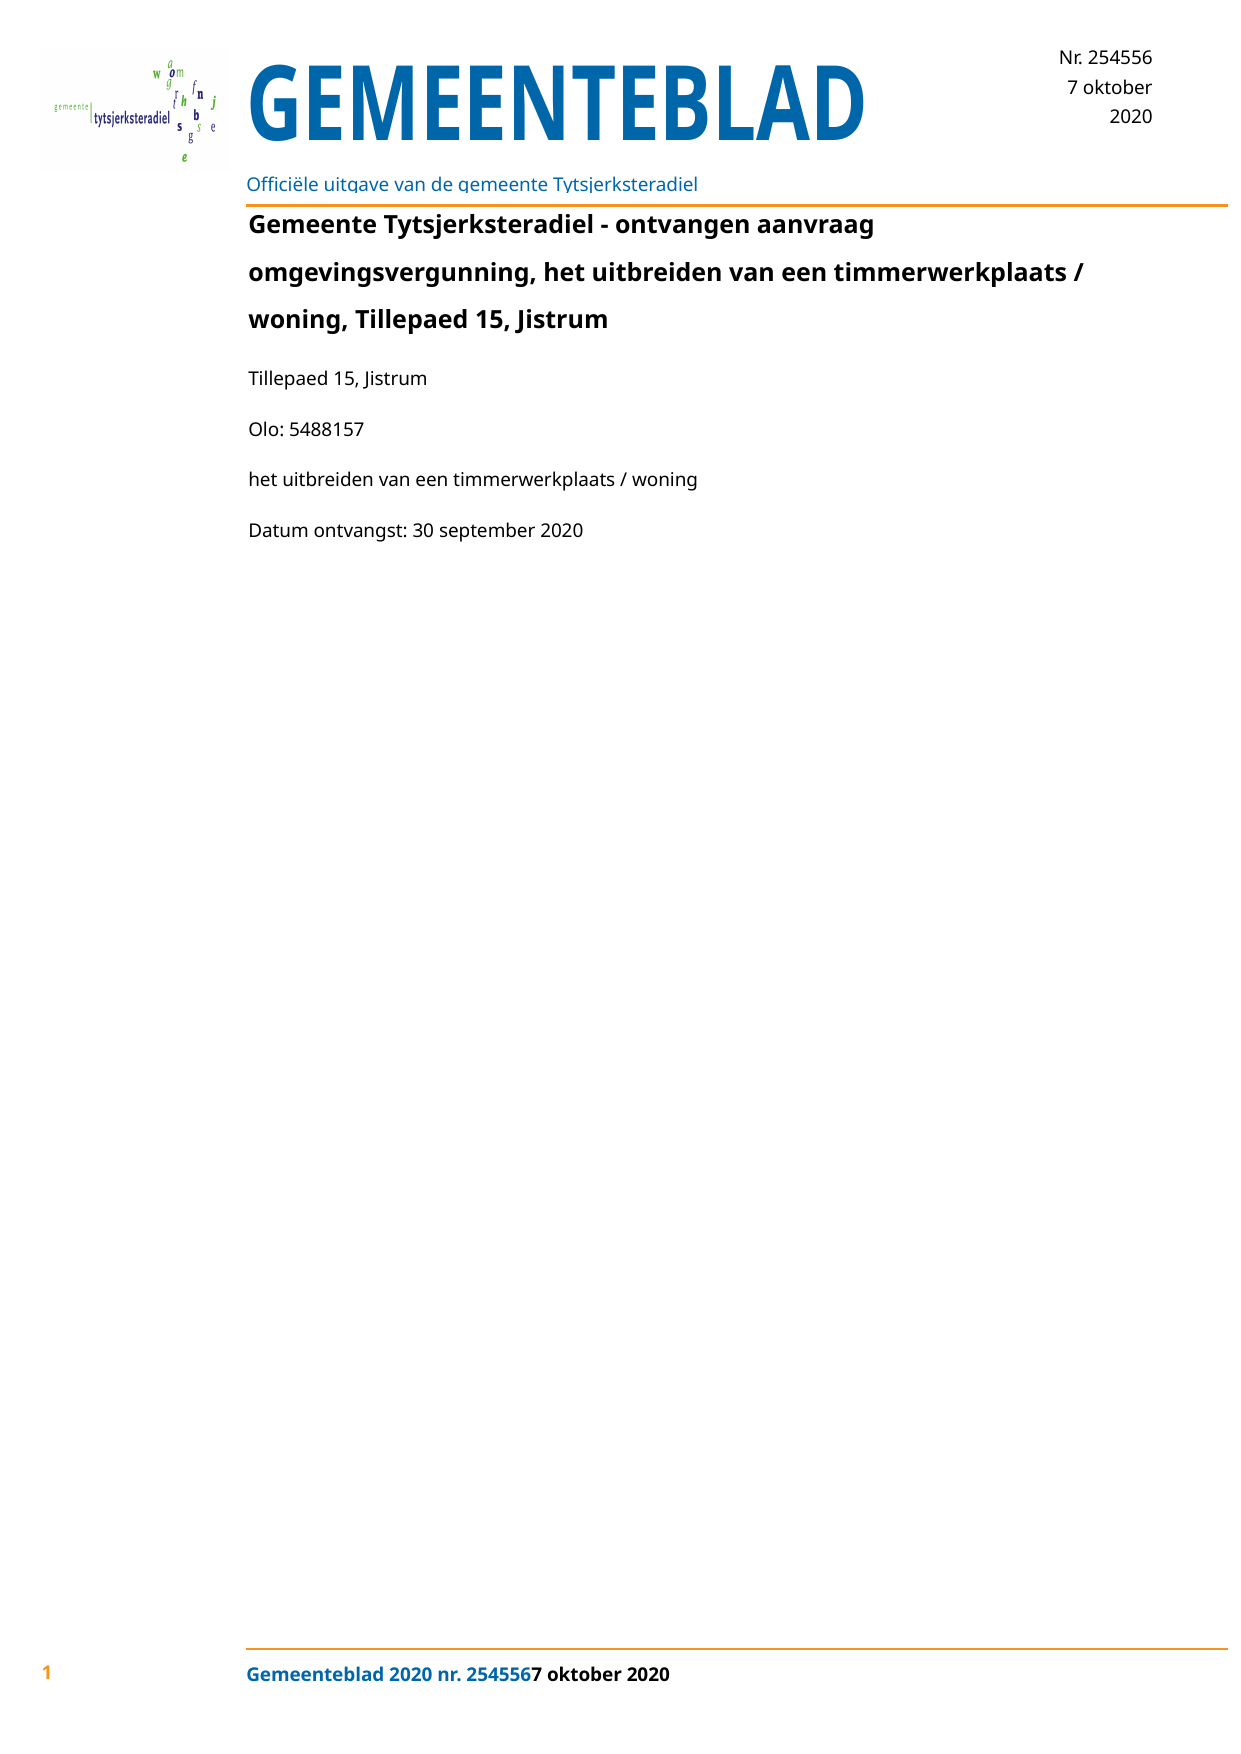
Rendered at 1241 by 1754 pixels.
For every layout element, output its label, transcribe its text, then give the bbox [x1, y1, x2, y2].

text Datum ontvangst: 30 september 2020 [248, 517, 1152, 542]
picture [41, 47, 231, 172]
text Tillepaed 15, Jistrum [248, 366, 1152, 391]
text het uitbreiden van een timmerwerkplaats / woning [248, 466, 1152, 492]
text Gemeente Tytsjerksteradiel - ontvangen aanvraag omgevingsvergunning, het uitbreiden van een timmerwerkplaats / woning, Tillepaed 15, Jistrum [248, 207, 1152, 336]
text Olo: 5488157 [248, 416, 1152, 442]
